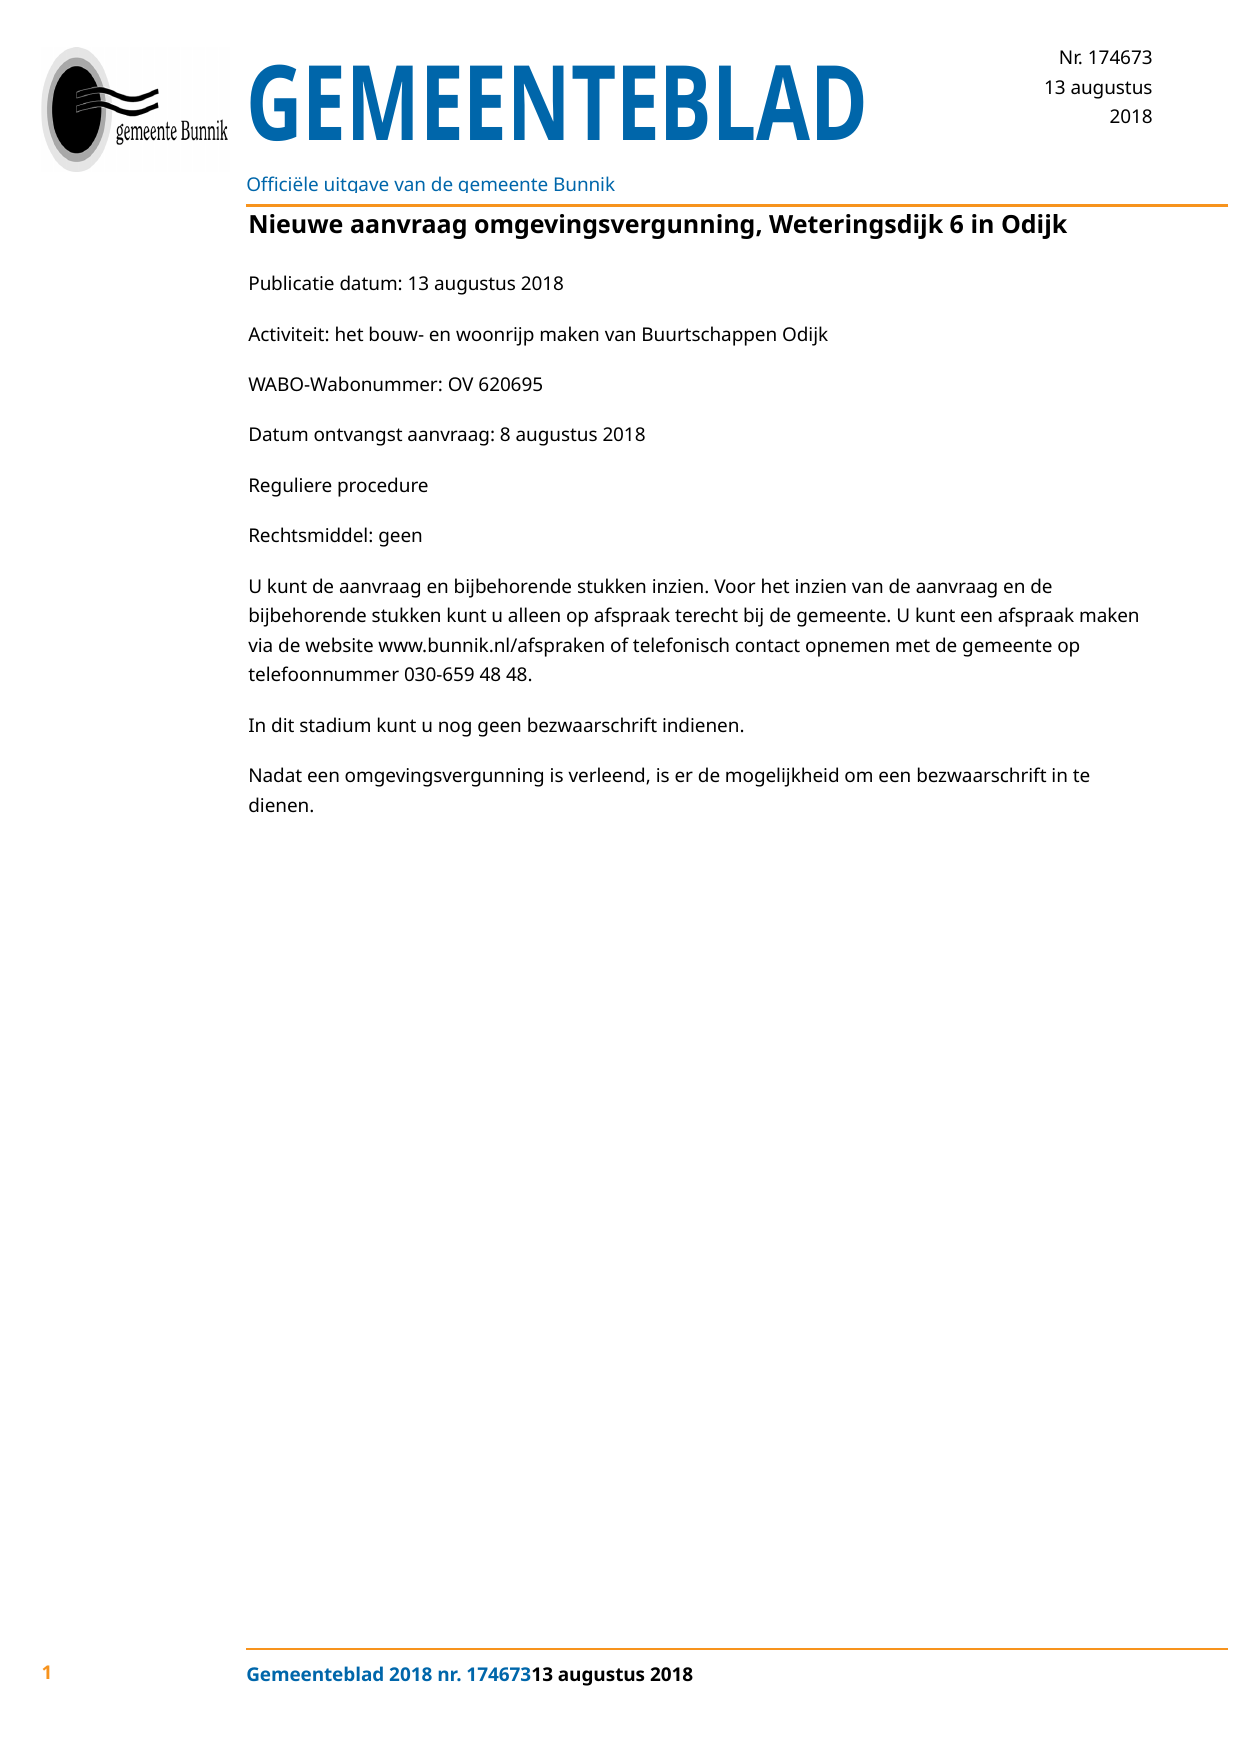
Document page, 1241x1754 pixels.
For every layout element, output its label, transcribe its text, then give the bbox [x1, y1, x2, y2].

text U kunt de aanvraag en bijbehorende stukken inzien. Voor het inzien van de aanvraag en de bijbehorende stukken kunt u alleen op afspraak terecht bij de gemeente. U kunt een afspraak maken via de website www.bunnik.nl/afspraken of telefonisch contact opnemen met de gemeente op telefoonnummer 030-659 48 48. [248, 573, 1152, 687]
text Publicatie datum: 13 augustus 2018 [248, 270, 1152, 296]
text Nieuwe aanvraag omgevingsvergunning, Weteringsdijk 6 in Odijk [248, 207, 1152, 241]
text Datum ontvangst aanvraag: 8 augustus 2018 [248, 422, 1152, 447]
text Rechtsmiddel: geen [248, 522, 1152, 548]
text Reguliere procedure [248, 472, 1152, 498]
text Activiteit: het bouw- en woonrijp maken van Buurtschappen Odijk [248, 321, 1152, 346]
text In dit stadium kunt u nog geen bezwaarschrift indienen. [248, 712, 1152, 738]
text Nadat een omgevingsvergunning is verleend, is er de mogelijkheid om een bezwaarschrift in te dienen. [248, 762, 1152, 818]
text WABO-Wabonummer: OV 620695 [248, 371, 1152, 397]
picture [41, 47, 231, 172]
